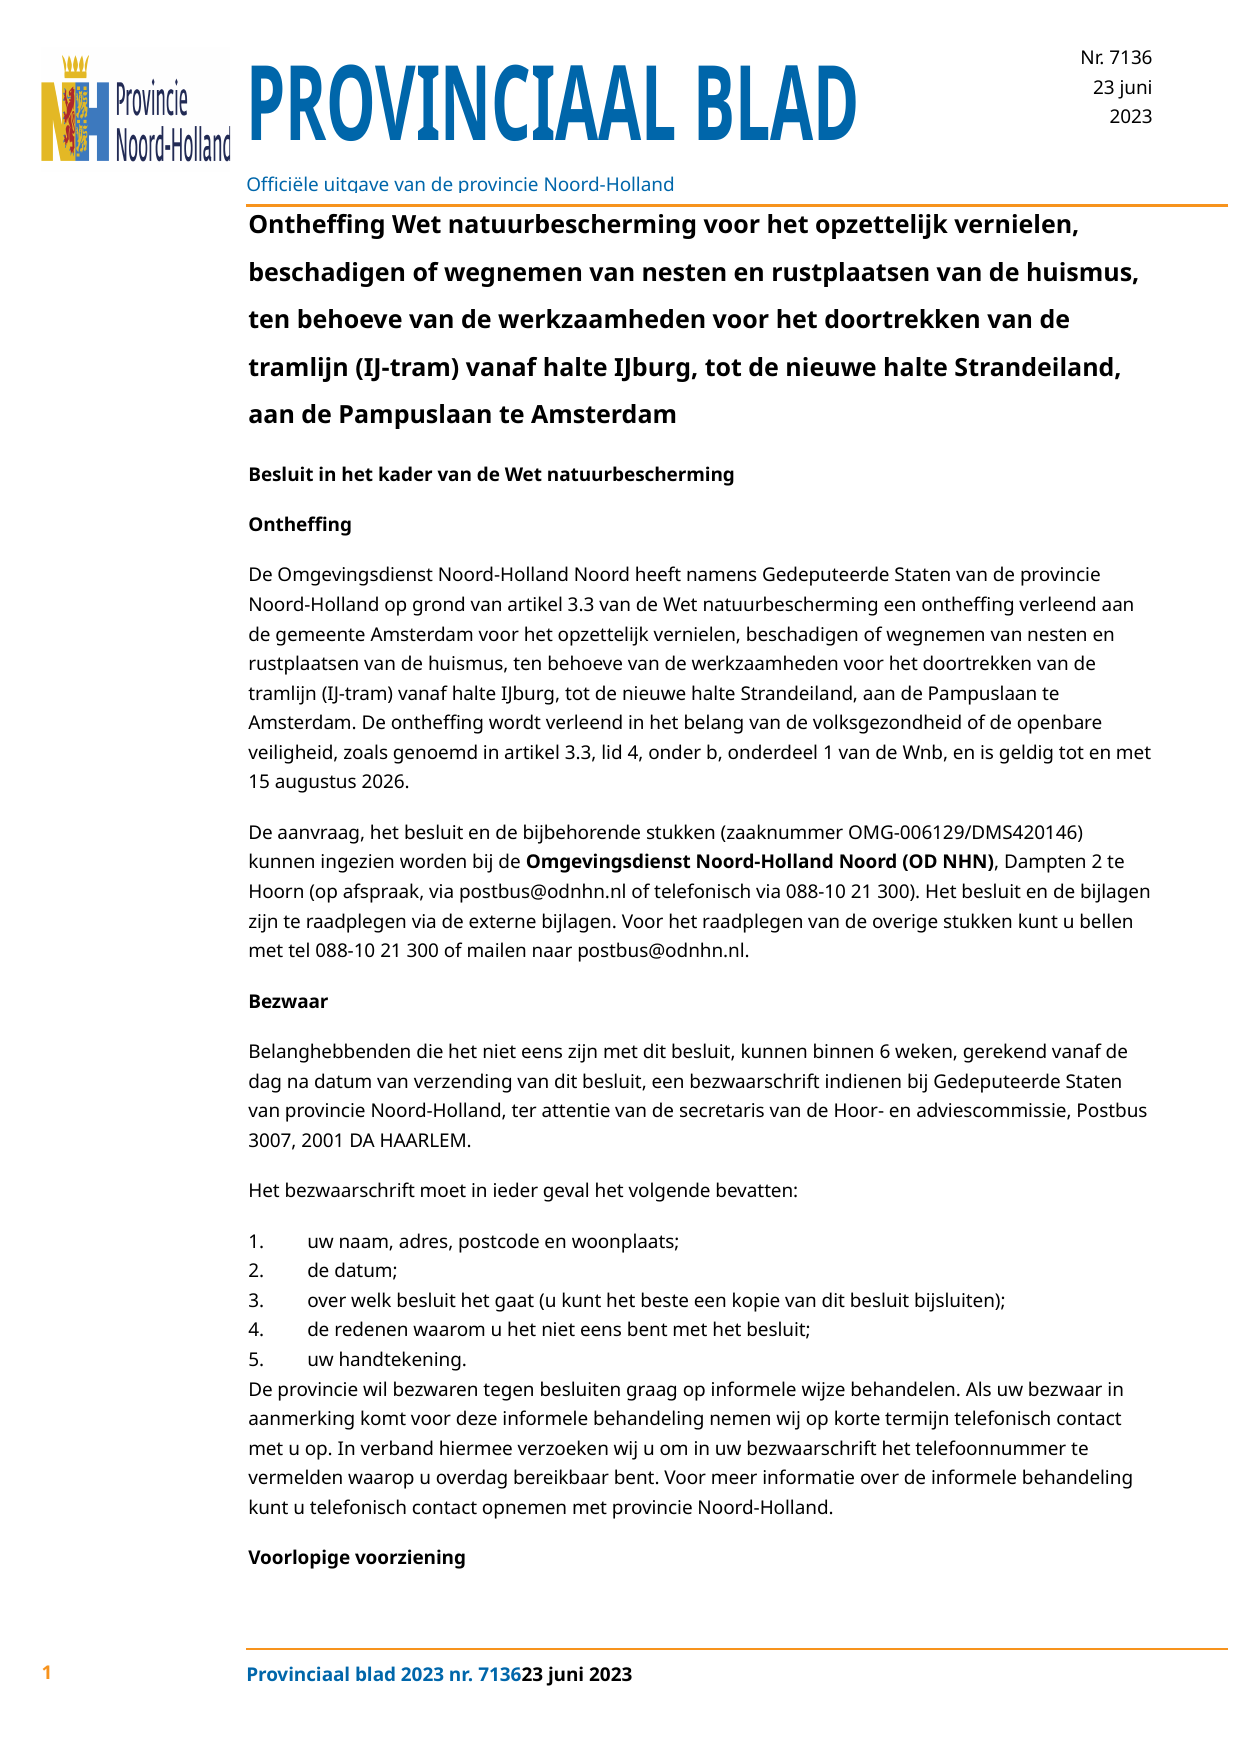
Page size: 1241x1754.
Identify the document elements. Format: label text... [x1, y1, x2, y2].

text De provincie wil bezwaren tegen besluiten graag op informele wijze behandelen. Als uw bezwaar in aanmerking komt voor deze informele behandeling nemen wij op korte termijn telefonisch contact met u op. In verband hiermee verzoeken wij u om in uw bezwaarschrift het telefoonnummer te vermelden waarop u overdag bereikbaar bent. Voor meer informatie over de informele behandeling kunt u telefonisch contact opnemen met provincie Noord-Holland. [248, 1376, 1152, 1520]
text Het bezwaarschrift moet in ieder geval het volgende bevatten: [248, 1177, 1152, 1203]
text Belanghebbenden die het niet eens zijn met dit besluit, kunnen binnen 6 weken, gerekend vanaf de dag na datum van verzending van dit besluit, een bezwaarschrift indienen bij Gedeputeerde Staten van provincie Noord-Holland, ter attentie van de secretaris van de Hoor- en adviescommissie, Postbus 3007, 2001 DA HAARLEM. [248, 1038, 1152, 1153]
list uw handtekening. [248, 1346, 1152, 1372]
picture [41, 47, 231, 172]
text Bezwaar [248, 988, 1152, 1013]
list uw naam, adres, postcode en woonplaats; [248, 1228, 1152, 1253]
text De Omgevingsdienst Noord-Holland Noord heeft namens Gedeputeerde Staten van de provincie Noord-Holland op grond van artikel 3.3 van de Wet natuurbescherming een ontheffing verleend aan de gemeente Amsterdam voor het opzettelijk vernielen, beschadigen of wegnemen van nesten en rustplaatsen van de huismus, ten behoeve van de werkzaamheden voor het doortrekken van de tramlijn (IJ-tram) vanaf halte IJburg, tot de nieuwe halte Strandeiland, aan de Pampuslaan te Amsterdam. De ontheffing wordt verleend in het belang van de volksgezondheid of de openbare veiligheid, zoals genoemd in artikel 3.3, lid 4, onder b, onderdeel 1 van de Wnb, en is geldig tot en met 15 augustus 2026. [248, 562, 1152, 794]
text Besluit in het kader van de Wet natuurbescherming [248, 461, 1152, 486]
text De aanvraag, het besluit en de bijbehorende stukken (zaaknummer OMG-006129/DMS420146) kunnen ingezien worden bij de Omgevingsdienst Noord-Holland Noord (OD NHN), Dampten 2 te Hoorn (op afspraak, via postbus@odnhn.nl of telefonisch via 088-10 21 300). Het besluit en de bijlagen zijn te raadplegen via de externe bijlagen. Voor het raadplegen van de overige stukken kunt u bellen met tel 088-10 21 300 of mailen naar postbus@odnhn.nl. [248, 819, 1152, 963]
list over welk besluit het gaat (u kunt het beste een kopie van dit besluit bijsluiten); [248, 1287, 1152, 1313]
list de datum; [248, 1257, 1152, 1283]
list de redenen waarom u het niet eens bent met het besluit; [248, 1317, 1152, 1342]
text Voorlopige voorziening [248, 1544, 1152, 1570]
text Ontheffing Wet natuurbescherming voor het opzettelijk vernielen, beschadigen of wegnemen van nesten en rustplaatsen van de huismus, ten behoeve van de werkzaamheden voor het doortrekken van de tramlijn (IJ-tram) vanaf halte IJburg, tot de nieuwe halte Strandeiland, aan de Pampuslaan te Amsterdam [248, 207, 1152, 431]
text Ontheffing [248, 511, 1152, 537]
